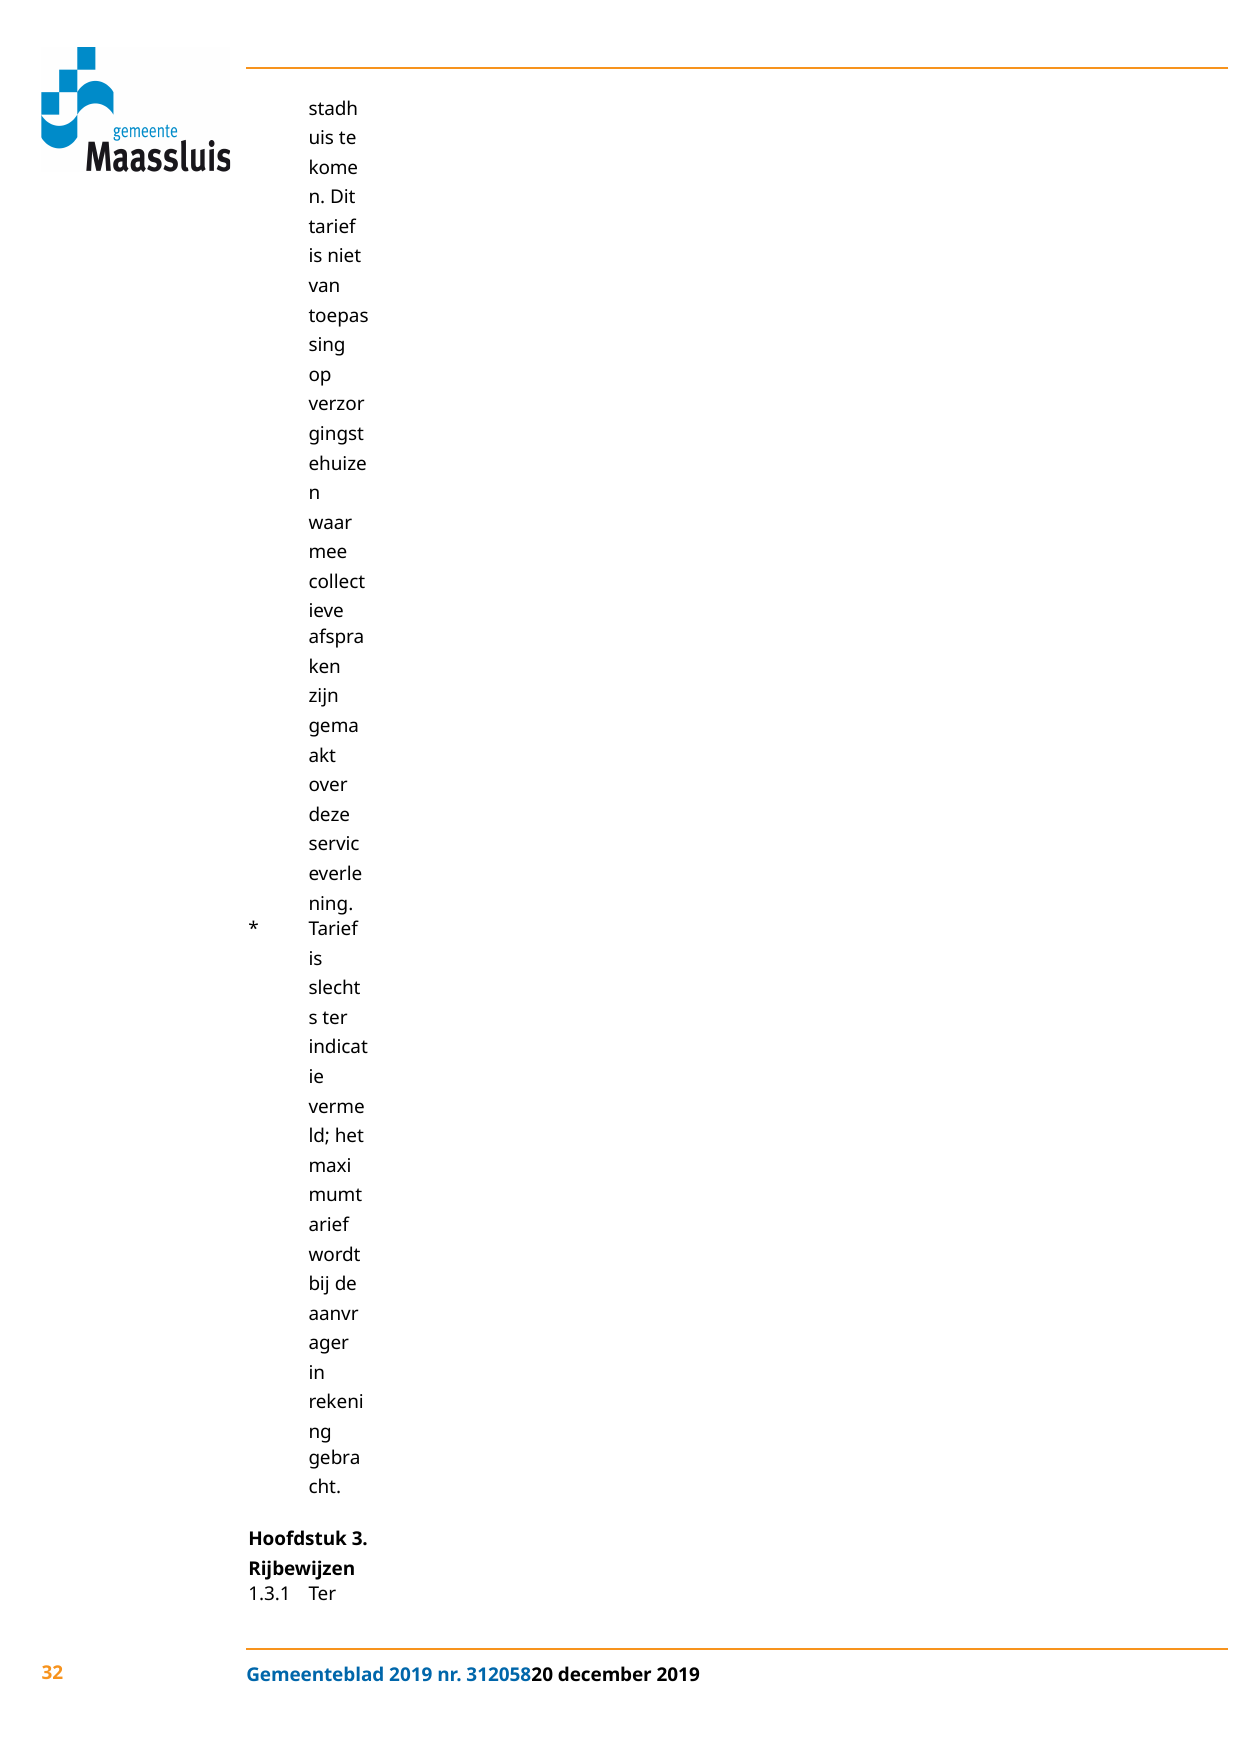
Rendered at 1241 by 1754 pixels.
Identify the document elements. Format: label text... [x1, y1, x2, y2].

table_cell [429, 915, 489, 1444]
table_cell [429, 1499, 489, 1525]
table_cell [369, 95, 429, 623]
table_cell [429, 95, 489, 623]
table_cell [248, 1444, 308, 1499]
table_cell [369, 1525, 429, 1580]
table_cell [489, 1444, 549, 1499]
table_cell [369, 1580, 429, 1606]
table_cell [369, 1444, 429, 1499]
table_cell * [248, 915, 308, 1444]
table_cell Tarief is slechts ter indicatie vermeld; het maximumtarief wordt bij de aanvrager in rekening [308, 915, 368, 1444]
table_cell stadhuis te komen. Dit tarief is niet van toepassing op verzorgingstehuizen waarmee collectieve [308, 95, 368, 623]
table_cell [489, 95, 549, 623]
picture [41, 47, 231, 172]
table_cell [429, 1444, 489, 1499]
table_cell afspraken zijn gemaakt over deze serviceverlening. [308, 624, 368, 915]
table_cell Ter [308, 1580, 368, 1606]
table_cell Hoofdstuk 3. Rijbewijzen [248, 1525, 368, 1580]
table_cell [489, 1580, 549, 1606]
table_cell [429, 624, 489, 915]
table_cell 1.3.1 [248, 1580, 308, 1606]
table_cell [248, 624, 308, 915]
table_cell gebracht. [308, 1444, 368, 1499]
table_cell [429, 1580, 489, 1606]
table_cell [489, 1499, 549, 1525]
table_cell [429, 1525, 489, 1580]
table_cell [369, 1499, 429, 1525]
table_cell [369, 624, 429, 915]
picture [41, 47, 77, 92]
table_cell [248, 1499, 308, 1525]
table_cell [248, 95, 308, 623]
table_cell [489, 624, 549, 915]
table_cell [369, 915, 429, 1444]
table_cell [489, 915, 549, 1444]
table_cell [308, 1499, 368, 1525]
